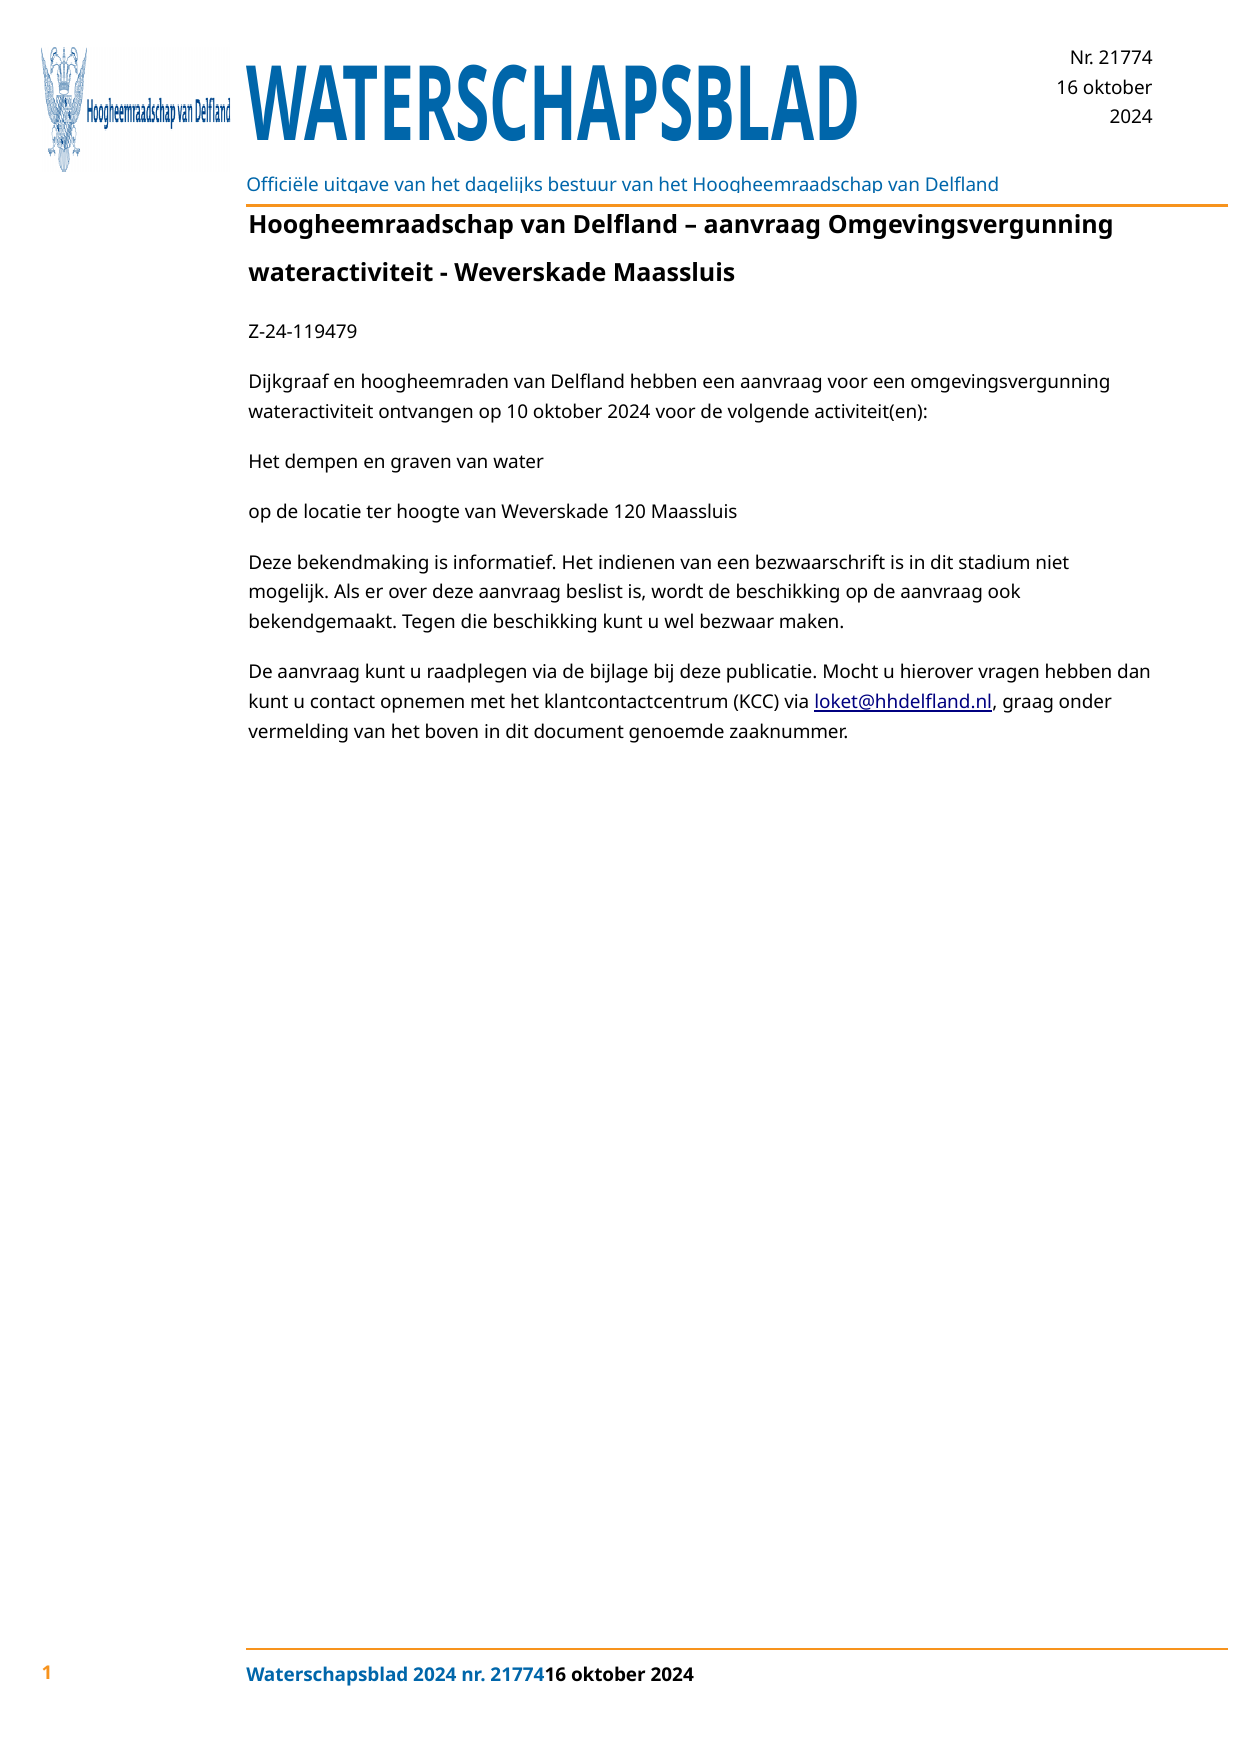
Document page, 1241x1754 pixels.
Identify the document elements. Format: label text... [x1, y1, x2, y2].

text Dijkgraaf en hoogheemraden van Delfland hebben een aanvraag voor een omgevingsvergunning wateractiviteit ontvangen op 10 oktober 2024 voor de volgende activiteit(en): [248, 368, 1152, 424]
text Deze bekendmaking is informatief. Het indienen van een bezwaarschrift is in dit stadium niet mogelijk. Als er over deze aanvraag beslist is, wordt de beschikking op de aanvraag ook bekendgemaakt. Tegen die beschikking kunt u wel bezwaar maken. [248, 549, 1152, 634]
text Het dempen en graven van water [248, 448, 1152, 474]
text op de locatie ter hoogte van Weverskade 120 Maassluis [248, 499, 1152, 524]
picture [41, 47, 231, 172]
text Hoogheemraadschap van Delfland – aanvraag Omgevingsvergunning wateractiviteit - Weverskade Maassluis [248, 207, 1152, 288]
text Z-24-119479 [248, 318, 1152, 344]
text De aanvraag kunt u raadplegen via de bijlage bij deze publicatie. Mocht u hierover vragen hebben dan kunt u contact opnemen met het klantcontactcentrum (KCC) via loket@hhdelfland.nl, graag onder vermelding van het boven in dit document genoemde zaaknummer. [248, 659, 1152, 744]
